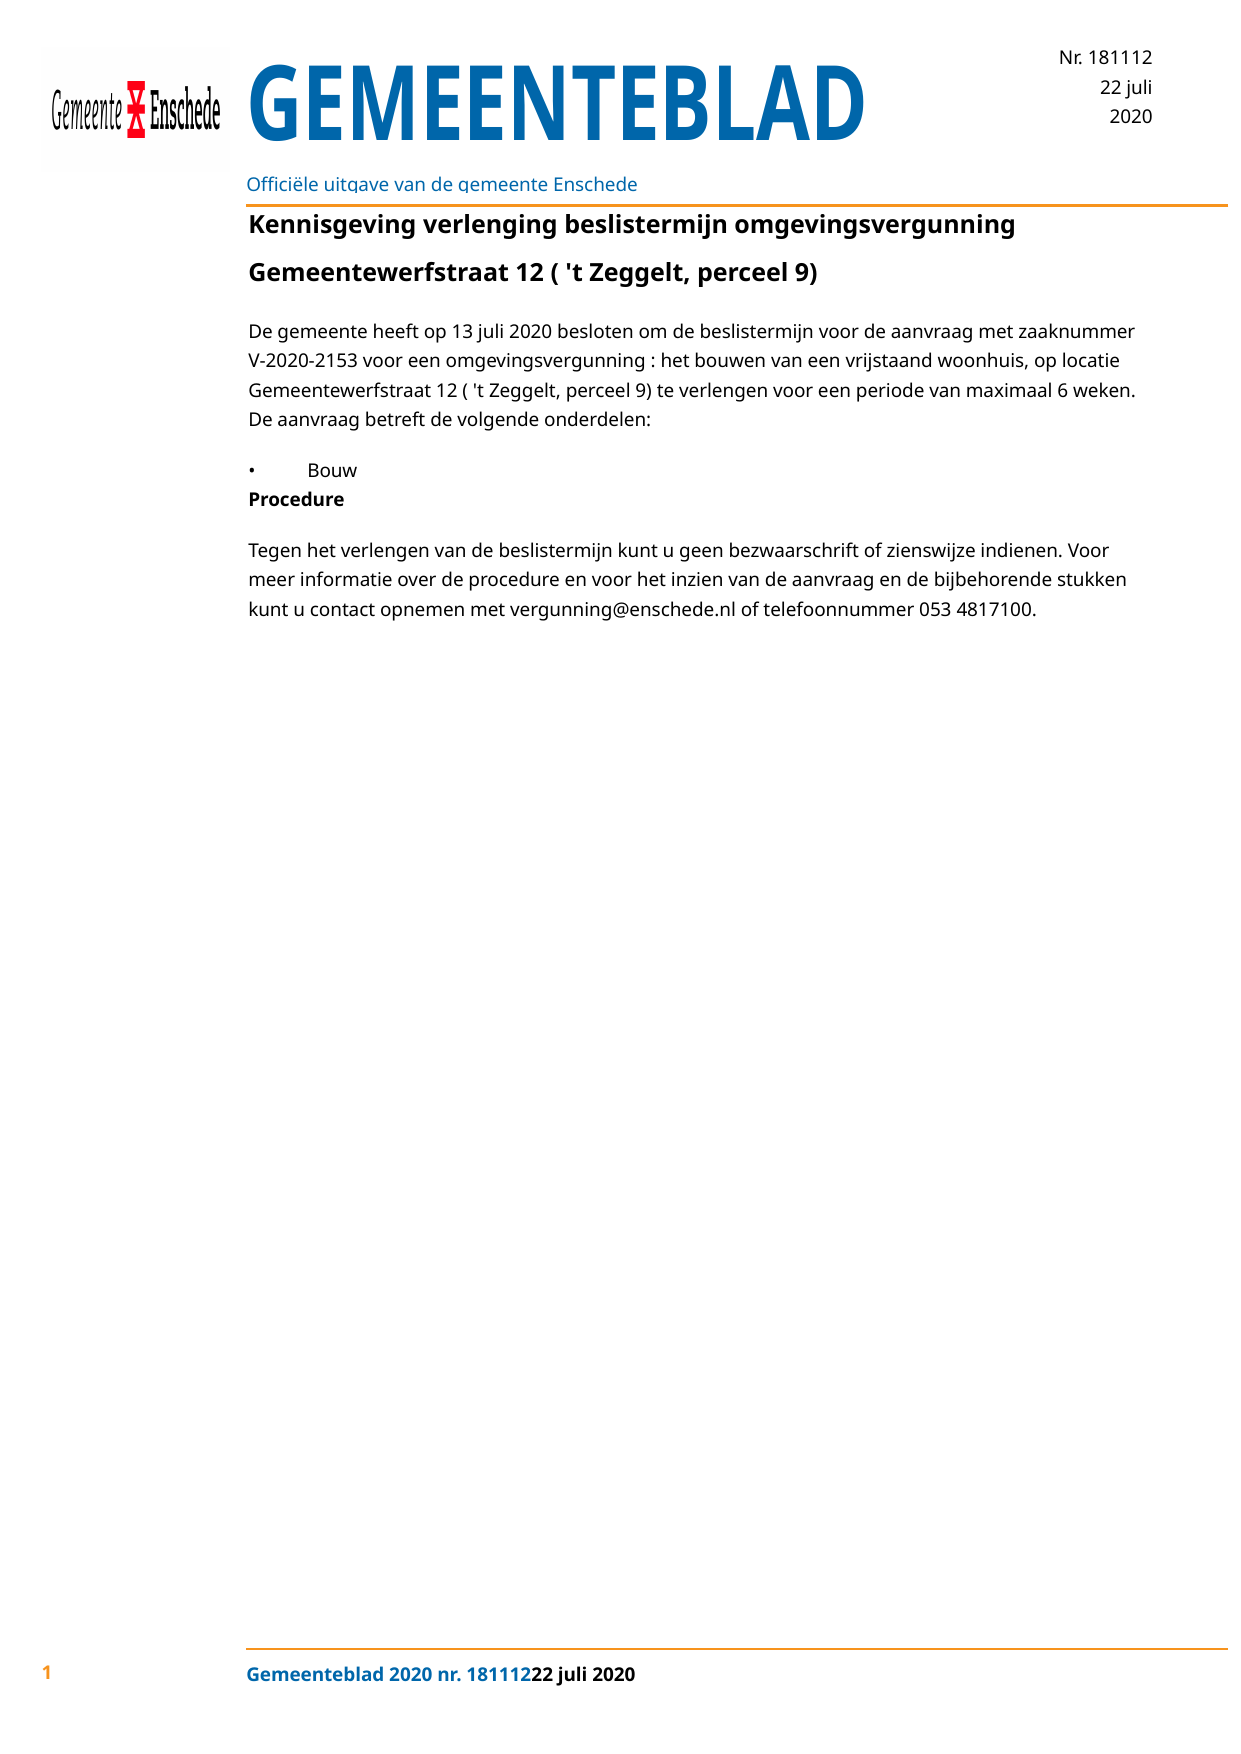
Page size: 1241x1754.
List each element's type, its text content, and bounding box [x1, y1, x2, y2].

picture [41, 47, 231, 172]
text Tegen het verlengen van de beslistermijn kunt u geen bezwaarschrift of zienswijze indienen. Voor meer informatie over de procedure en voor het inzien van de aanvraag en de bijbehorende stukken kunt u contact opnemen met vergunning@enschede.nl of telefoonnummer 053 4817100. [248, 537, 1152, 622]
list Bouw [248, 457, 1152, 483]
text Kennisgeving verlenging beslistermijn omgevingsvergunning Gemeentewerfstraat 12 ( 't Zeggelt, perceel 9) [248, 207, 1152, 288]
text Procedure [248, 487, 1152, 512]
text De gemeente heeft op 13 juli 2020 besloten om de beslistermijn voor de aanvraag met zaaknummer V-2020-2153 voor een omgevingsvergunning : het bouwen van een vrijstaand woonhuis, op locatie Gemeentewerfstraat 12 ( 't Zeggelt, perceel 9) te verlengen voor een periode van maximaal 6 weken. De aanvraag betreft de volgende onderdelen: [248, 318, 1152, 432]
